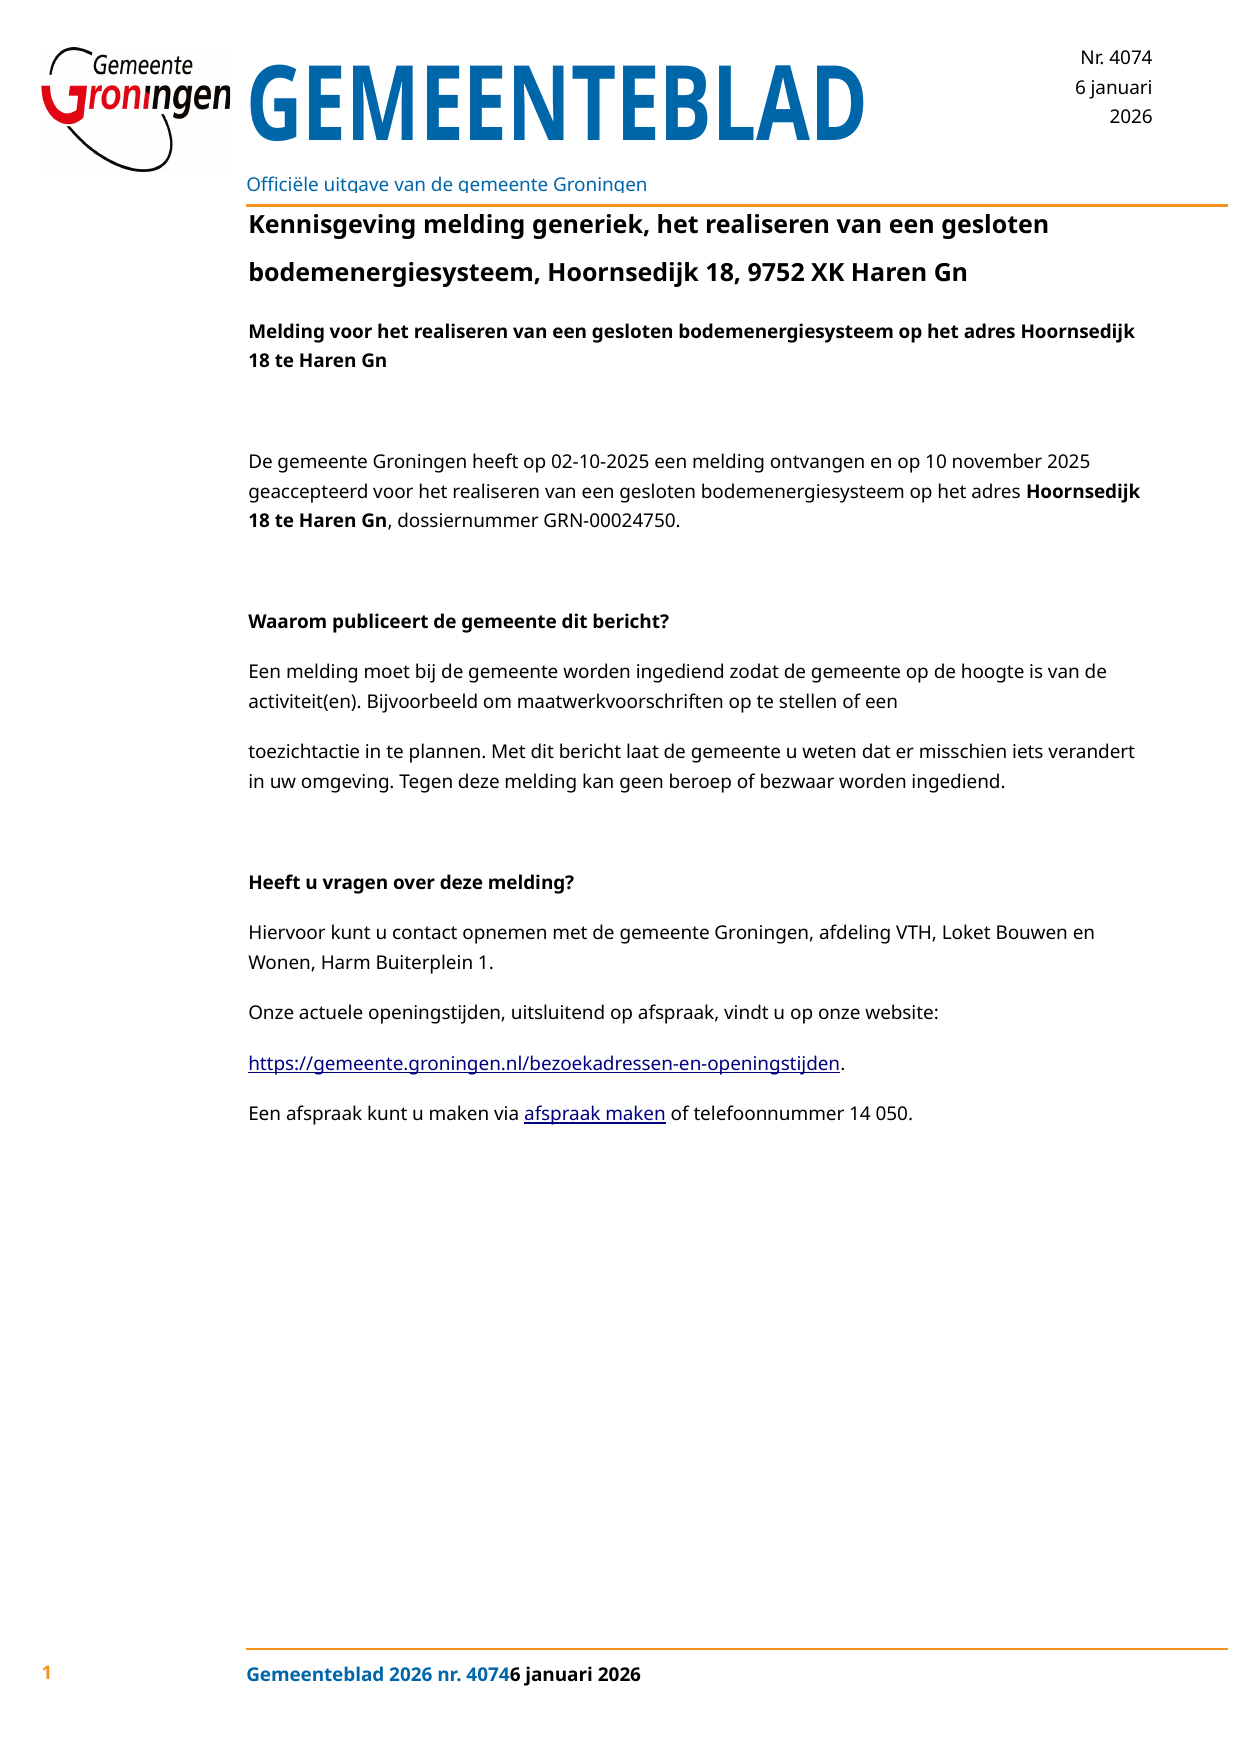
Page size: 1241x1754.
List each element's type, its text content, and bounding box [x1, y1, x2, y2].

text Melding voor het realiseren van een gesloten bodemenergiesysteem op het adres Hoornsedijk 18 te Haren Gn [248, 318, 1152, 373]
text Een melding moet bij de gemeente worden ingediend zodat de gemeente op de hoogte is van de activiteit(en). Bijvoorbeeld om maatwerkvoorschriften op te stellen of een [248, 659, 1152, 714]
text De gemeente Groningen heeft op 02-10-2025 een melding ontvangen en op 10 november 2025 geaccepteerd voor het realiseren van een gesloten bodemenergiesysteem op het adres Hoornsedijk 18 te Haren Gn, dossiernummer GRN-00024750. [248, 448, 1152, 533]
picture [41, 47, 231, 172]
text Onze actuele openingstijden, uitsluitend op afspraak, vindt u op onze website: [248, 999, 1152, 1025]
text Heeft u vragen over deze melding? [248, 869, 1152, 895]
text toezichtactie in te plannen. Met dit bericht laat de gemeente u weten dat er misschien iets verandert in uw omgeving. Tegen deze melding kan geen beroep of bezwaar worden ingediend. [248, 739, 1152, 794]
text Waarom publiceert de gemeente dit bericht? [248, 608, 1152, 634]
text Hiervoor kunt u contact opnemen met de gemeente Groningen, afdeling VTH, Loket Bouwen en Wonen, Harm Buiterplein 1. [248, 919, 1152, 975]
text Een afspraak kunt u maken via afspraak maken of telefoonnummer 14 050. [248, 1100, 1152, 1126]
text https://gemeente.groningen.nl/bezoekadressen-en-openingstijden. [248, 1050, 1152, 1076]
text Kennisgeving melding generiek, het realiseren van een gesloten bodemenergiesysteem, Hoornsedijk 18, 9752 XK Haren Gn [248, 207, 1152, 288]
